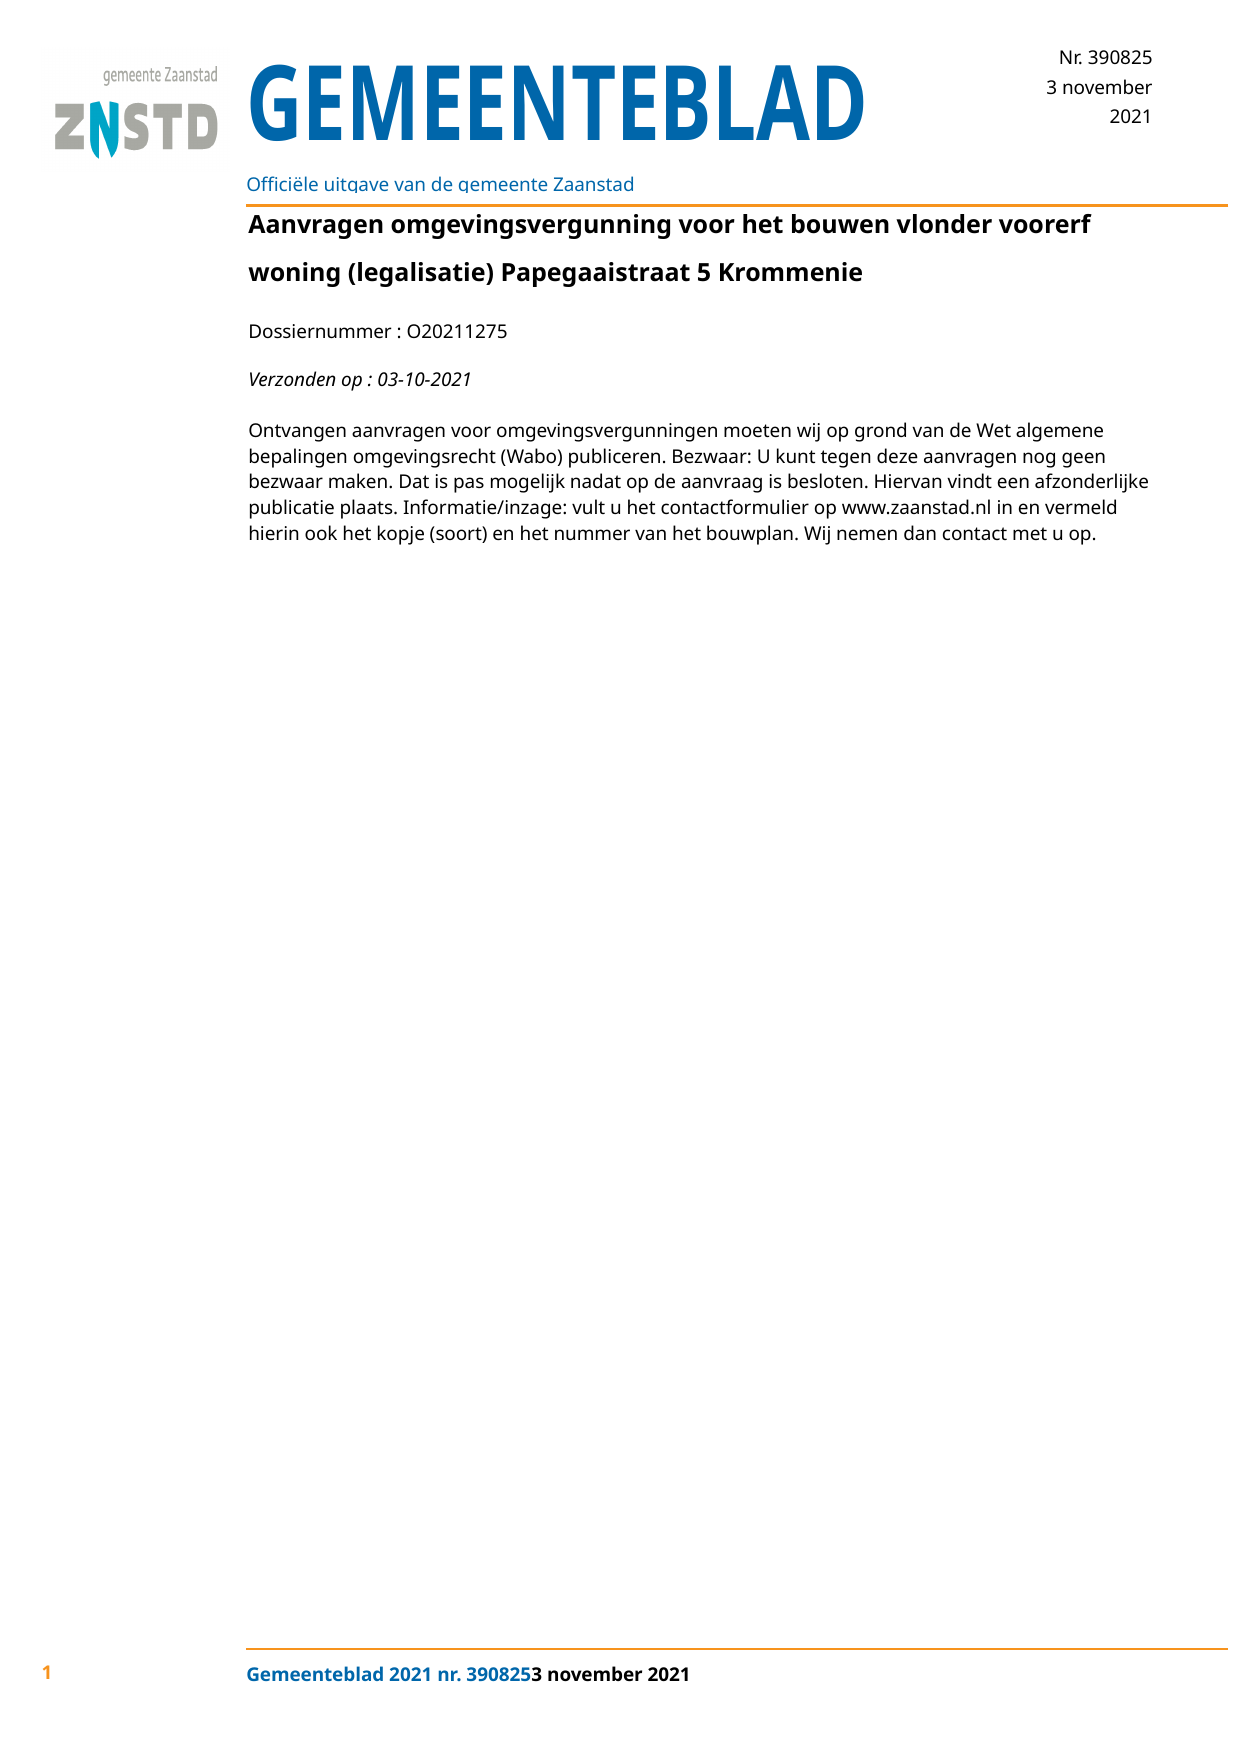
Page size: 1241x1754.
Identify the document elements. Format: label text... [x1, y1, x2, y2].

text Dossiernummer : O20211275 [248, 318, 1152, 344]
picture [41, 47, 231, 172]
text Verzonden op : 03-10-2021 [248, 366, 1152, 391]
text Ontvangen aanvragen voor omgevingsvergunningen moeten wij op grond van de Wet algemene bepalingen omgevingsrecht (Wabo) publiceren. Bezwaar: U kunt tegen deze aanvragen nog geen bezwaar maken. Dat is pas mogelijk nadat op de aanvraag is besloten. Hiervan vindt een afzonderlijke publicatie plaats. Informatie/inzage: vult u het contactformulier op www.zaanstad.nl in en vermeld hierin ook het kopje (soort) en het nummer van het bouwplan. Wij nemen dan contact met u op. [248, 417, 1152, 546]
text Aanvragen omgevingsvergunning voor het bouwen vlonder voorerf woning (legalisatie) Papegaaistraat 5 Krommenie [248, 207, 1152, 288]
